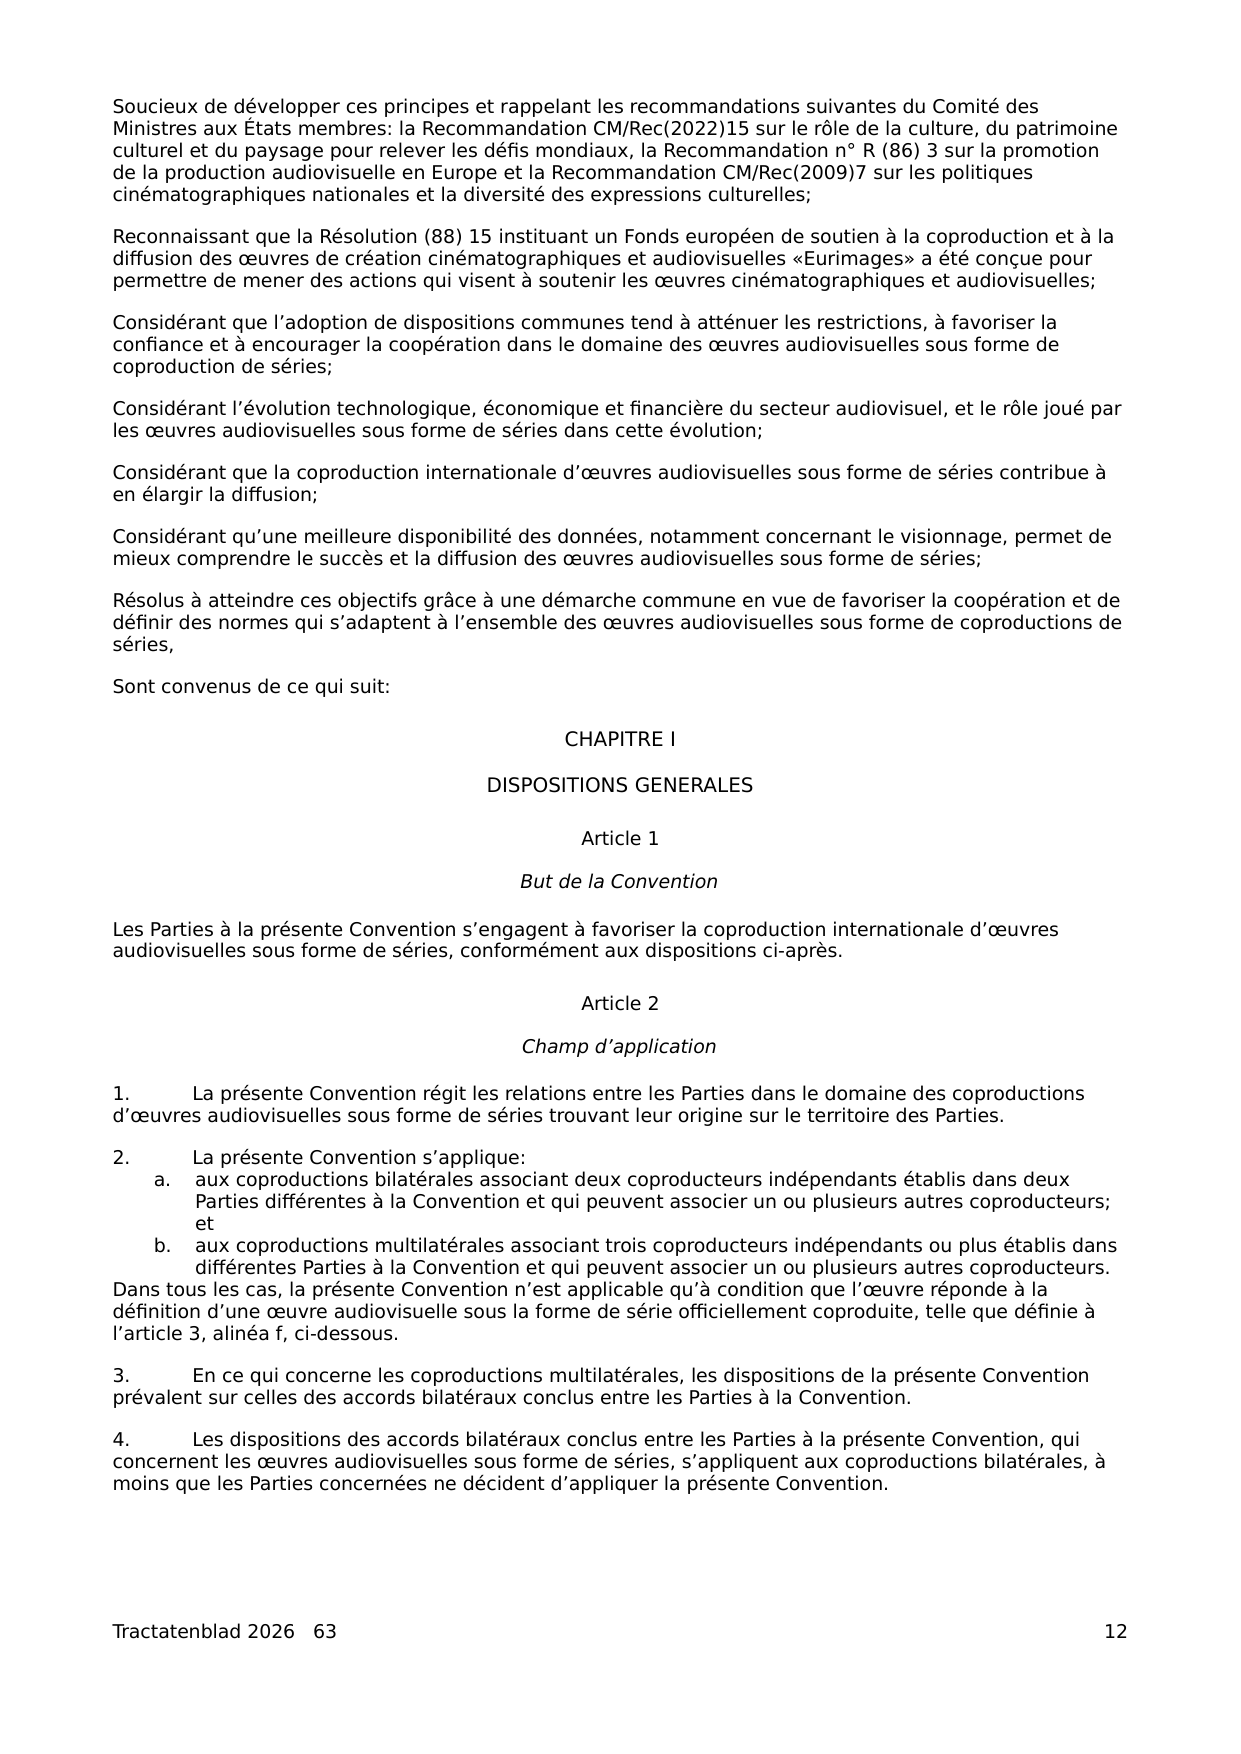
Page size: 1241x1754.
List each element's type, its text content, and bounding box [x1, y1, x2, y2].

subtitle CHAPITRE I DISPOSITIONS GENERALES [112, 727, 1128, 797]
subtitle Article 2 Champ d’application [112, 992, 1128, 1058]
text Considérant que la coproduction internationale d’œuvres audiovisuelles sous forme de séries contribue à en élargir la diffusion; [112, 462, 1128, 506]
text 1. La présente Convention régit les relations entre les Parties dans le domaine des coproductions d’œuvres audiovisuelles sous forme de séries trouvant leur origine sur le territoire des Parties. [112, 1083, 1128, 1127]
text Considérant l’évolution technologique, économique et financière du secteur audiovisuel, et le rôle joué par les œuvres audiovisuelles sous forme de séries dans cette évolution; [112, 398, 1128, 442]
text et [195, 1213, 1128, 1235]
text b. aux coproductions multilatérales associant trois coproducteurs indépendants ou plus établis dans différentes Parties à la Convention et qui peuvent associer un ou plusieurs autres coproducteurs. [153, 1235, 1128, 1279]
text Dans tous les cas, la présente Convention n’est applicable qu’à condition que l’œuvre réponde à la définition d’une œuvre audiovisuelle sous la forme de série officiellement coproduite, telle que définie à l’article 3, alinéa f, ci-dessous. [112, 1279, 1128, 1345]
text 2. La présente Convention s’applique: [112, 1147, 1128, 1169]
text Reconnaissant que la Résolution (88) 15 instituant un Fonds européen de soutien à la coproduction et à la diffusion des œuvres de création cinématographiques et audiovisuelles «Eurimages» a été conçue pour permettre de mener des actions qui visent à soutenir les œuvres cinématographiques et audiovisuelles; [112, 226, 1128, 292]
text a. aux coproductions bilatérales associant deux coproducteurs indépendants établis dans deux Parties différentes à la Convention et qui peuvent associer un ou plusieurs autres coproducteurs; [153, 1169, 1128, 1213]
text Considérant qu’une meilleure disponibilité des données, notamment concernant le visionnage, permet de mieux comprendre le succès et la diffusion des œuvres audiovisuelles sous forme de séries; [112, 526, 1128, 569]
text 4. Les dispositions des accords bilatéraux conclus entre les Parties à la présente Convention, qui concernent les œuvres audiovisuelles sous forme de séries, s’appliquent aux coproductions bilatérales, à moins que les Parties concernées ne décident d’appliquer la présente Convention. [112, 1429, 1128, 1495]
text 3. En ce qui concerne les coproductions multilatérales, les dispositions de la présente Convention prévalent sur celles des accords bilatéraux conclus entre les Parties à la Convention. [112, 1365, 1128, 1409]
subtitle Article 1 But de la Convention [112, 827, 1128, 893]
text Résolus à atteindre ces objectifs grâce à une démarche commune en vue de favoriser la coopération et de définir des normes qui s’adaptent à l’ensemble des œuvres audiovisuelles sous forme de coproductions de séries, [112, 589, 1128, 656]
text Sont convenus de ce qui suit: [112, 676, 1128, 697]
text Les Parties à la présente Convention s’engagent à favoriser la coproduction internationale d’œuvres audiovisuelles sous forme de séries, conformément aux dispositions ci-après. [112, 918, 1128, 962]
text Soucieux de développer ces principes et rappelant les recommandations suivantes du Comité des Ministres aux États membres: la Recommandation CM/Rec(2022)15 sur le rôle de la culture, du patrimoine culturel et du paysage pour relever les défis mondiaux, la Recommandation n° R (86) 3 sur la promotion de la production audiovisuelle en Europe et la Recommandation CM/Rec(2009)7 sur les politiques cinématographiques nationales et la diversité des expressions culturelles; [112, 96, 1128, 206]
text Considérant que l’adoption de dispositions communes tend à atténuer les restrictions, à favoriser la confiance et à encourager la coopération dans le domaine des œuvres audiovisuelles sous forme de coproduction de séries; [112, 312, 1128, 378]
